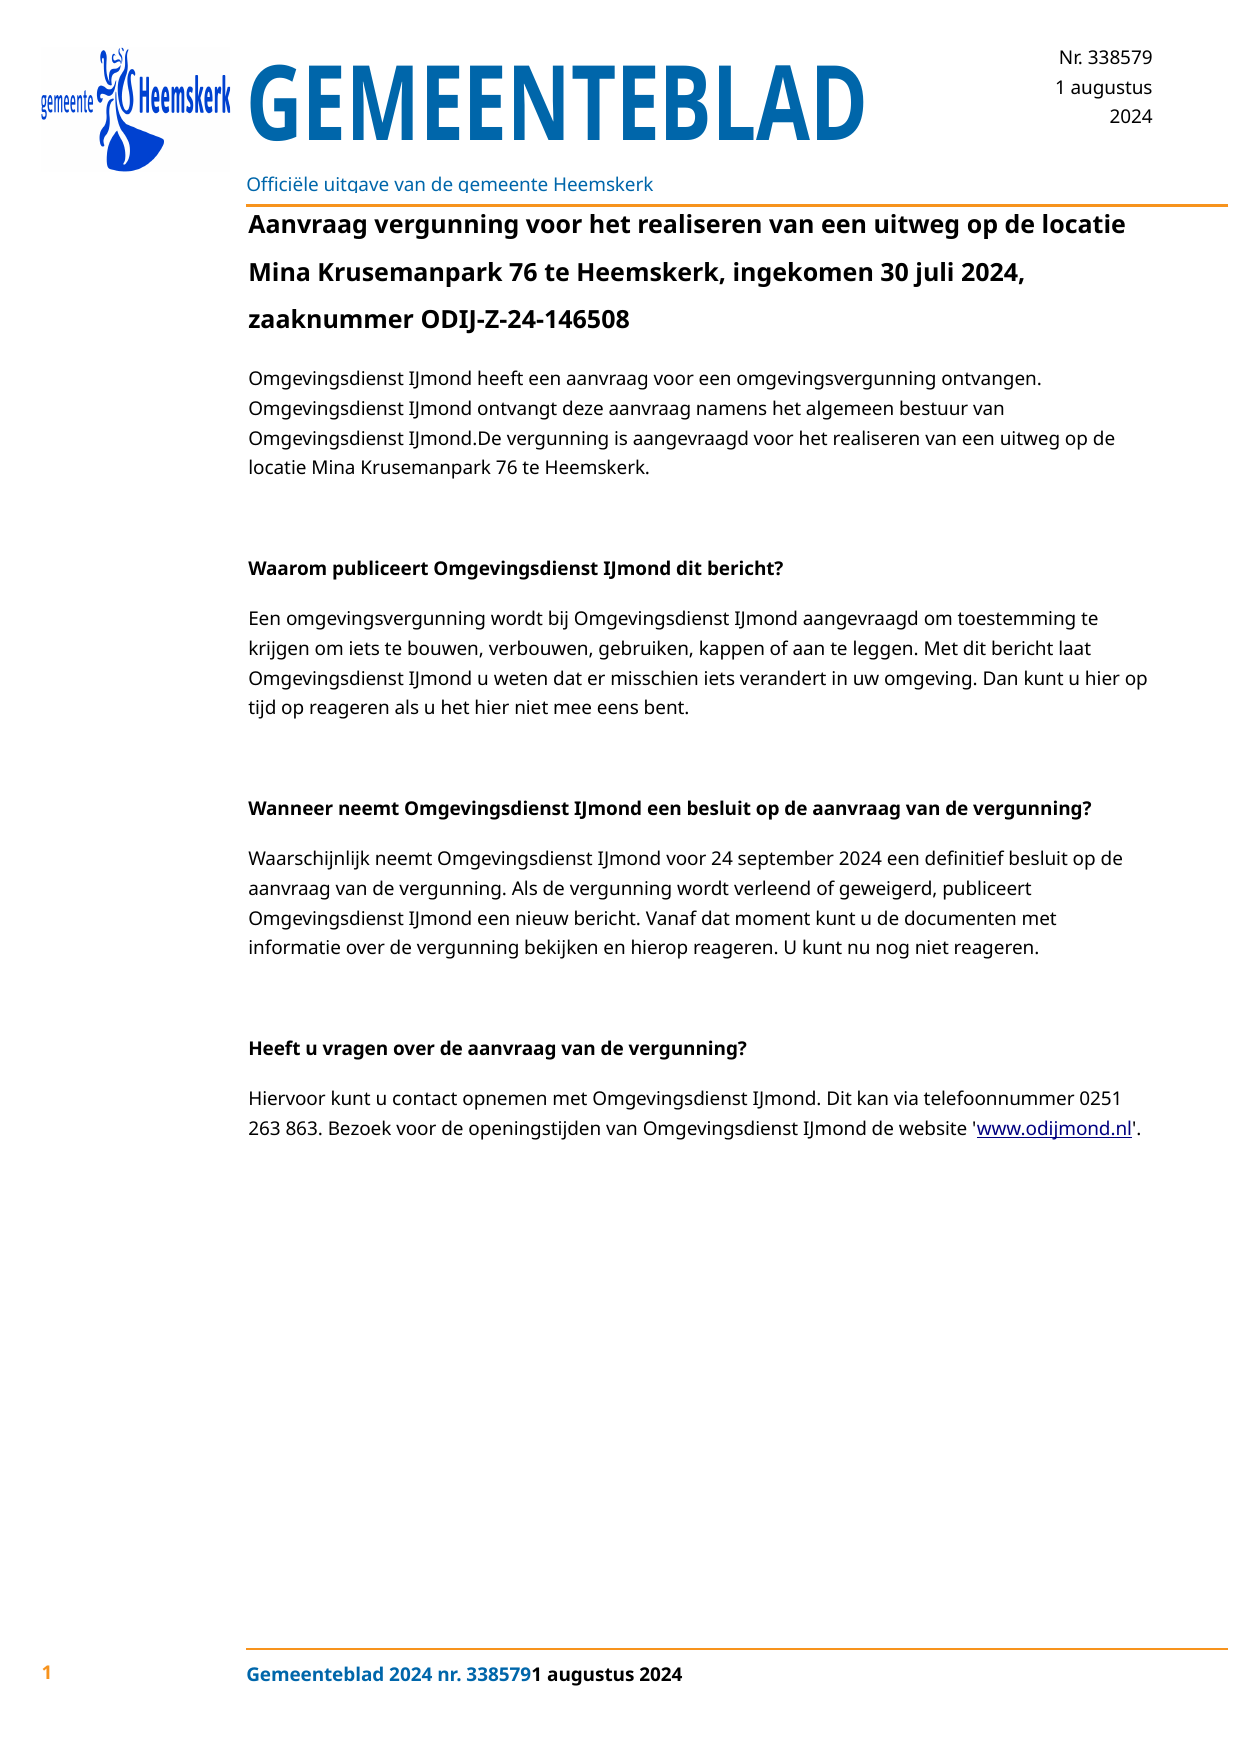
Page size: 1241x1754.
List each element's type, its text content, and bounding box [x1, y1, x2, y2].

text Hiervoor kunt u contact opnemen met Omgevingsdienst IJmond. Dit kan via telefoonnummer 0251 263 863. Bezoek voor de openingstijden van Omgevingsdienst IJmond de website 'www.odijmond.nl'. [248, 1086, 1152, 1141]
text Een omgevingsvergunning wordt bij Omgevingsdienst IJmond aangevraagd om toestemming te krijgen om iets te bouwen, verbouwen, gebruiken, kappen of aan te leggen. Met dit bericht laat Omgevingsdienst IJmond u weten dat er misschien iets verandert in uw omgeving. Dan kunt u hier op tijd op reageren als u het hier niet mee eens bent. [248, 606, 1152, 720]
text Wanneer neemt Omgevingsdienst IJmond een besluit op de aanvraag van de vergunning? [248, 795, 1152, 821]
text Waarom publiceert Omgevingsdienst IJmond dit bericht? [248, 555, 1152, 581]
text Waarschijnlijk neemt Omgevingsdienst IJmond voor 24 september 2024 een definitief besluit op de aanvraag van de vergunning. Als de vergunning wordt verleend of geweigerd, publiceert Omgevingsdienst IJmond een nieuw bericht. Vanaf dat moment kunt u de documenten met informatie over de vergunning bekijken en hierop reageren. U kunt nu nog niet reageren. [248, 846, 1152, 960]
text Omgevingsdienst IJmond heeft een aanvraag voor een omgevingsvergunning ontvangen. Omgevingsdienst IJmond ontvangt deze aanvraag namens het algemeen bestuur van Omgevingsdienst IJmond.De vergunning is aangevraagd voor het realiseren van een uitweg op de locatie Mina Krusemanpark 76 te Heemskerk. [248, 366, 1152, 480]
text Aanvraag vergunning voor het realiseren van een uitweg op de locatie Mina Krusemanpark 76 te Heemskerk, ingekomen 30 juli 2024, zaaknummer ODIJ-Z-24-146508 [248, 207, 1152, 336]
picture [41, 47, 231, 172]
text Heeft u vragen over de aanvraag van de vergunning? [248, 1035, 1152, 1061]
